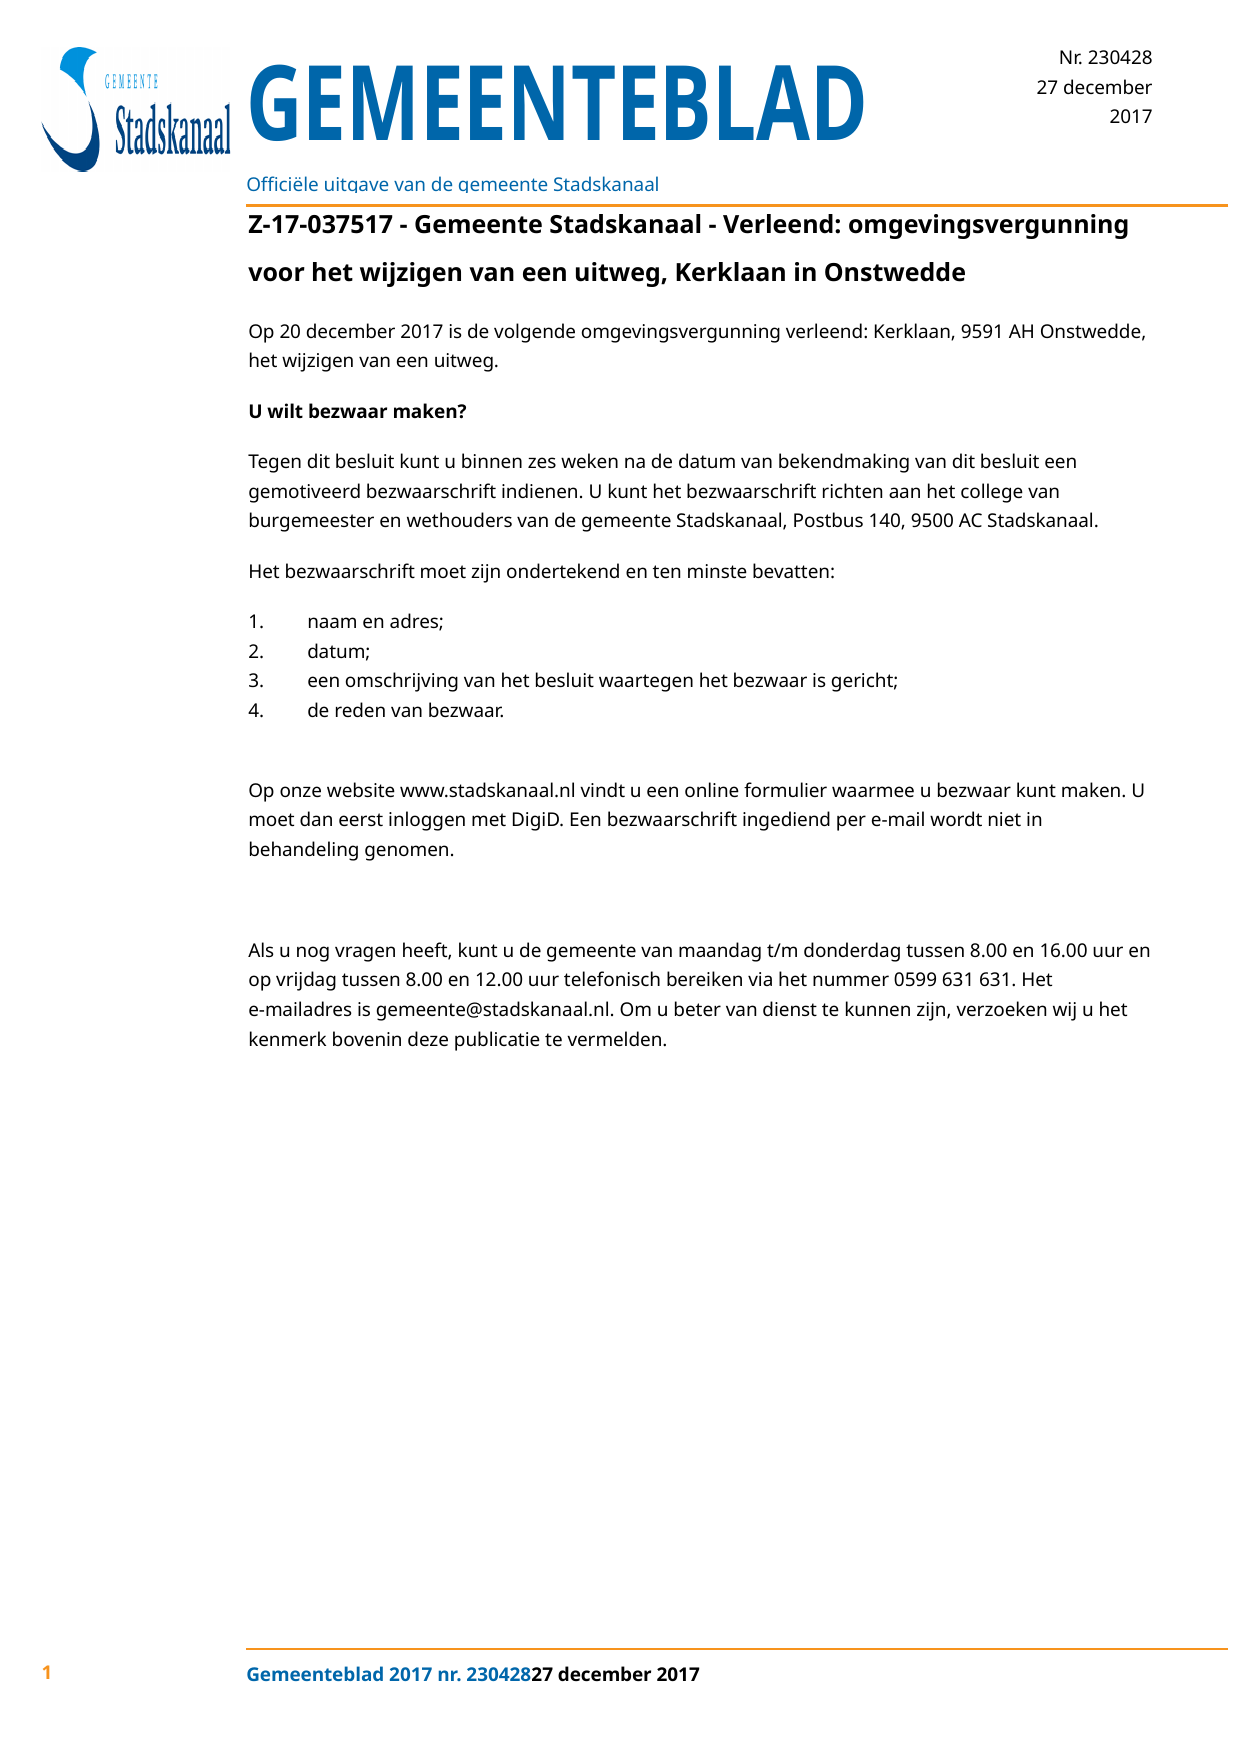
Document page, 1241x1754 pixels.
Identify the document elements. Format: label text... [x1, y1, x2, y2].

text Tegen dit besluit kunt u binnen zes weken na de datum van bekendmaking van dit besluit een gemotiveerd bezwaarschrift indienen. U kunt het bezwaarschrift richten aan het college van burgemeester en wethouders van de gemeente Stadskanaal, Postbus 140, 9500 AC Stadskanaal. [248, 448, 1152, 533]
picture [41, 47, 231, 172]
text Het bezwaarschrift moet zijn ondertekend en ten minste bevatten: [248, 558, 1152, 584]
text Op onze website www.stadskanaal.nl vindt u een online formulier waarmee u bezwaar kunt maken. U moet dan eerst inloggen met DigiD. Een bezwaarschrift ingediend per e-mail wordt niet in behandeling genomen. [248, 777, 1152, 862]
text U wilt bezwaar maken? [248, 398, 1152, 424]
text Op 20 december 2017 is de volgende omgevingsvergunning verleend: Kerklaan, 9591 AH Onstwedde, het wijzigen van een uitweg. [248, 318, 1152, 373]
text Z-17-037517 - Gemeente Stadskanaal - Verleend: omgevingsvergunning voor het wijzigen van een uitweg, Kerklaan in Onstwedde [248, 207, 1152, 288]
list datum; [248, 638, 1152, 664]
text Als u nog vragen heeft, kunt u de gemeente van maandag t/m donderdag tussen 8.00 en 16.00 uur en op vrijdag tussen 8.00 en 12.00 uur telefonisch bereiken via het nummer 0599 631 631. Het e‑mailadres is gemeente@stadskanaal.nl. Om u beter van dienst te kunnen zijn, verzoeken wij u het kenmerk bovenin deze publicatie te vermelden. [248, 937, 1152, 1052]
list de reden van bezwaar. [248, 697, 1152, 723]
list een omschrijving van het besluit waartegen het bezwaar is gericht; [248, 667, 1152, 693]
list naam en adres; [248, 608, 1152, 634]
